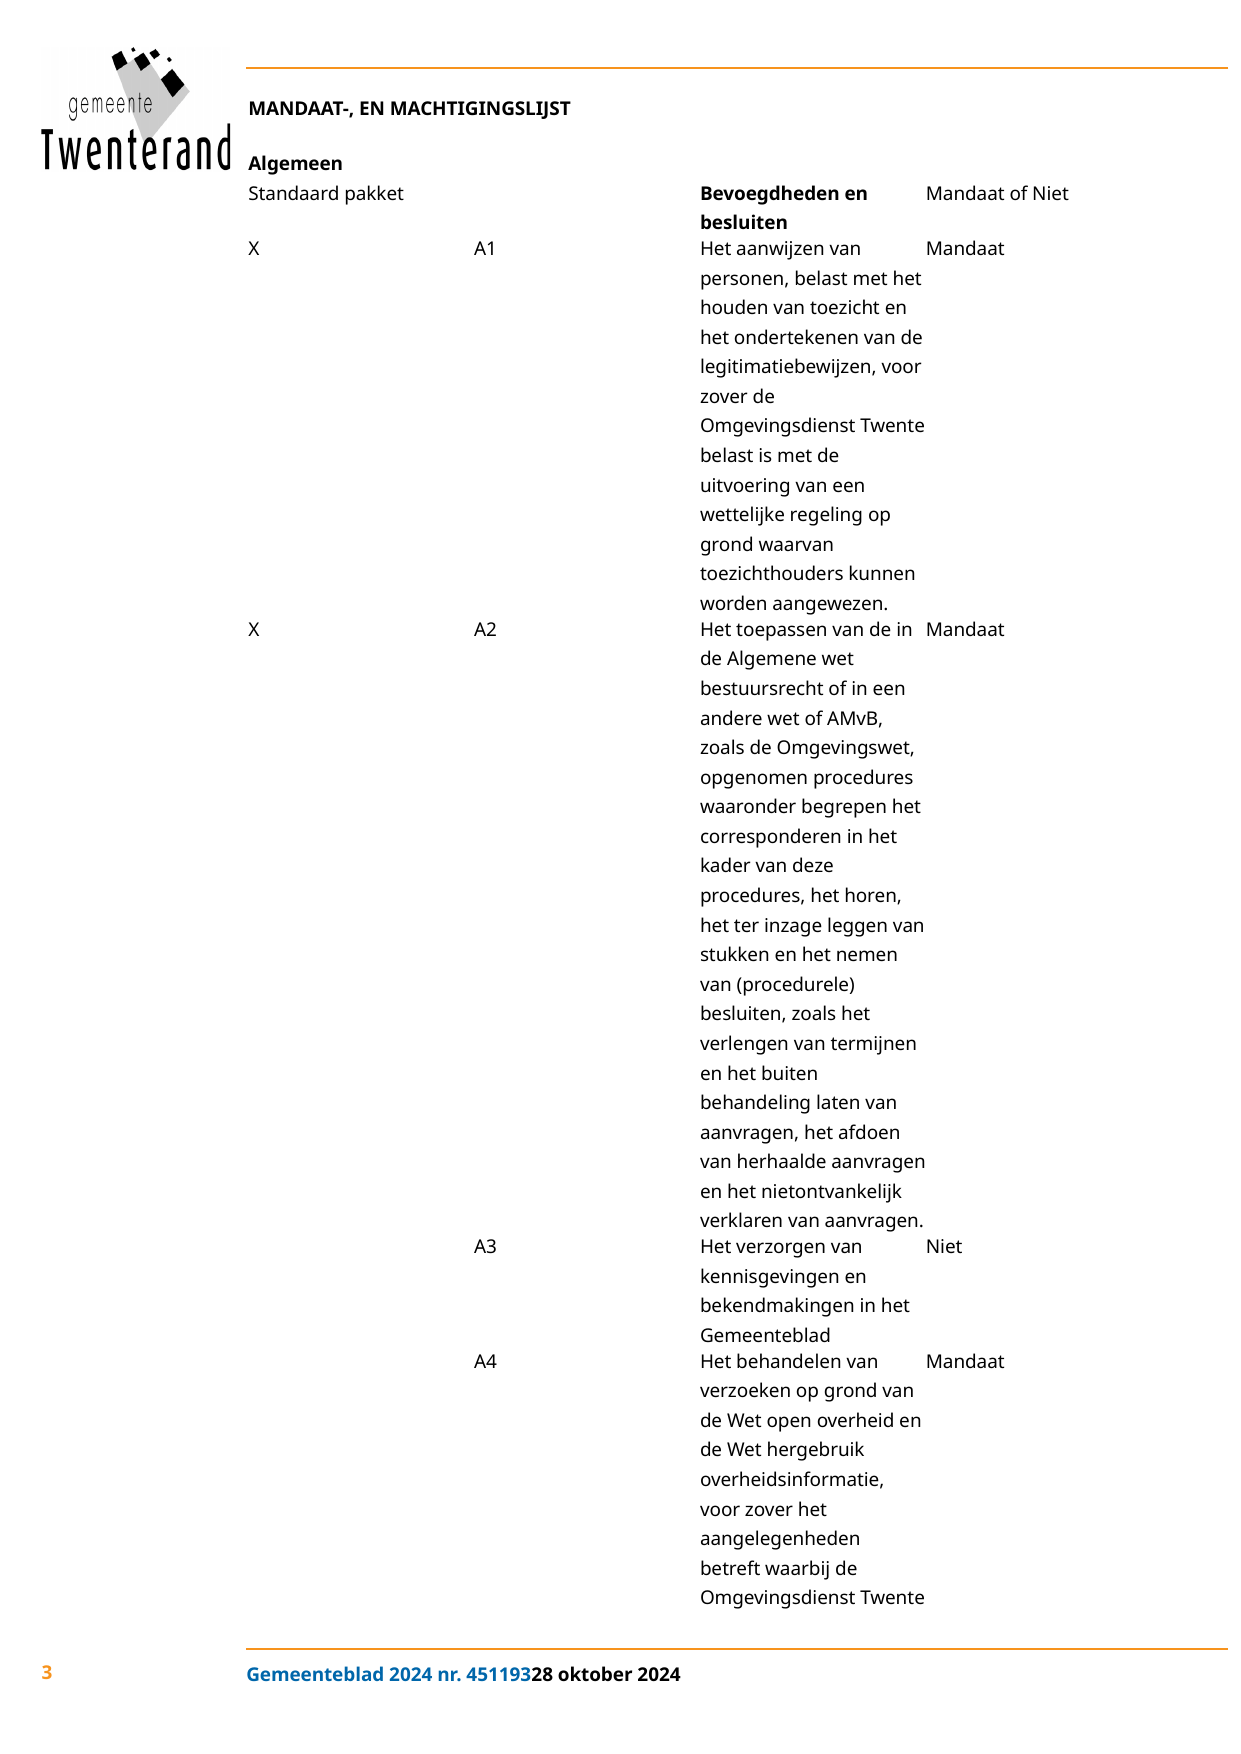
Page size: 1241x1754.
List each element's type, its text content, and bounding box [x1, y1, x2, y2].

table_cell Het verzorgen van kennisgevingen en bekendmakingen in het Gemeenteblad [700, 1233, 926, 1348]
text MANDAAT-, EN MACHTIGINGSLIJST [248, 95, 1152, 121]
table_cell Het toepassen van de in de Algemene wet bestuursrecht of in een andere wet of AMvB, zoals de Omgevingswet, opgenomen procedures waaronder begrepen het corresponderen in het kader van deze procedures, het horen, het ter inzage leggen van stukken en het nemen van (procedurele) besluiten, zoals het verlengen van termijnen en het buiten behandeling laten van aanvragen, het afdoen van herhaalde aanvragen en het nietontvankelijk verklaren van aanvragen. [700, 616, 926, 1233]
table_cell Het aanwijzen van personen, belast met het houden van toezicht en het ondertekenen van de legitimatiebewijzen, voor zover de Omgevingsdienst Twente belast is met de uitvoering van een wettelijke regeling op grond waarvan toezichthouders kunnen worden aangewezen. [700, 235, 926, 616]
table_cell A3 [474, 1233, 700, 1348]
table_cell X [248, 235, 474, 616]
table_header [474, 180, 700, 235]
table_cell [248, 1348, 474, 1610]
text Algemeen [248, 150, 1152, 176]
table_header Bevoegdheden en besluiten [700, 180, 926, 235]
table_header Standaard pakket [248, 180, 474, 235]
table_cell X [248, 616, 474, 1233]
table_cell A2 [474, 616, 700, 1233]
table_cell Het behandelen van verzoeken op grond van de Wet open overheid en de Wet hergebruik overheidsinformatie, voor zover het aangelegenheden betreft waarbij de Omgevingsdienst Twente [700, 1348, 926, 1610]
table_cell Mandaat [926, 616, 1152, 1233]
table_cell A1 [474, 235, 700, 616]
table_header Mandaat of Niet [926, 180, 1152, 235]
table_cell [248, 1233, 474, 1348]
table_cell Mandaat [926, 235, 1152, 616]
table_cell A4 [474, 1348, 700, 1610]
picture [41, 47, 231, 172]
table_cell Niet [926, 1233, 1152, 1348]
table_cell Mandaat [926, 1348, 1152, 1610]
